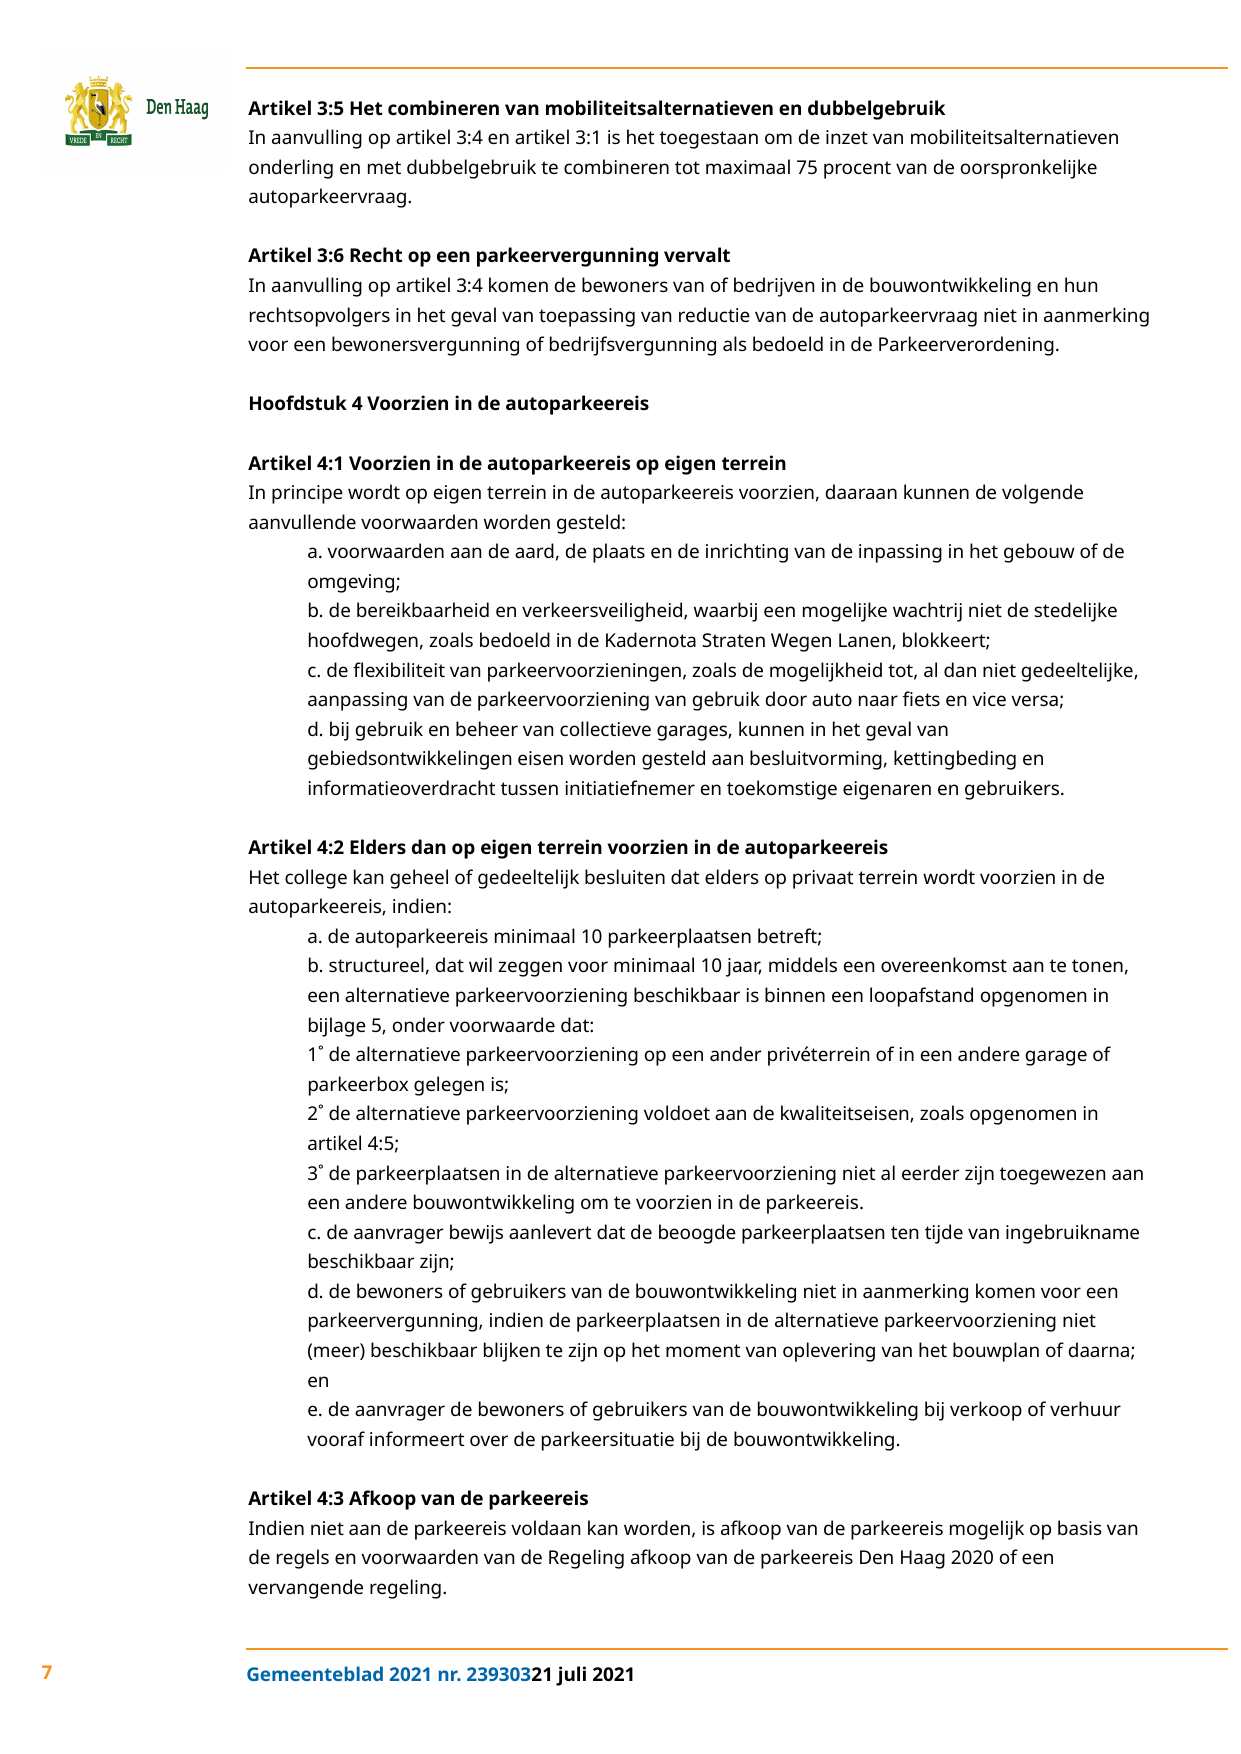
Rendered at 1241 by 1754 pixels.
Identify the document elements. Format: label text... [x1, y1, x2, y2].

text Artikel 4:1 Voorzien in de autoparkeereis op eigen terrein [248, 450, 1152, 476]
list e. de aanvrager de bewoners of gebruikers van de bouwontwikkeling bij verkoop of verhuur vooraf informeert over de parkeersituatie bij de bouwontwikkeling. [248, 1396, 1152, 1452]
list d. de bewoners of gebruikers van de bouwontwikkeling niet in aanmerking komen voor een parkeervergunning, indien de parkeerplaatsen in de alternatieve parkeervoorziening niet (meer) beschikbaar blijken te zijn op het moment van oplevering van het bouwplan of daarna; en [248, 1278, 1152, 1393]
list a. de autoparkeereis minimaal 10 parkeerplaatsen betreft; [248, 923, 1152, 949]
text In principe wordt op eigen terrein in de autoparkeereis voorzien, daaraan kunnen de volgende aanvullende voorwaarden worden gesteld: [248, 479, 1152, 535]
text Artikel 4:2 Elders dan op eigen terrein voorzien in de autoparkeereis [248, 834, 1152, 860]
list c. de flexibiliteit van parkeervoorzieningen, zoals de mogelijkheid tot, al dan niet gedeeltelijke, aanpassing van de parkeervoorziening van gebruik door auto naar fiets en vice versa; [248, 657, 1152, 712]
list 3˚ de parkeerplaatsen in de alternatieve parkeervoorziening niet al eerder zijn toegewezen aan een andere bouwontwikkeling om te voorzien in de parkeereis. [248, 1160, 1152, 1215]
list c. de aanvrager bewijs aanlevert dat de beoogde parkeerplaatsen ten tijde van ingebruikname beschikbaar zijn; [248, 1219, 1152, 1274]
text Hoofdstuk 4 Voorzien in de autoparkeereis [248, 391, 1152, 416]
list b. de bereikbaarheid en verkeersveiligheid, waarbij een mogelijke wachtrij niet de stedelijke hoofdwegen, zoals bedoeld in de Kadernota Straten Wegen Lanen, blokkeert; [248, 598, 1152, 653]
text Artikel 4:3 Afkoop van de parkeereis [248, 1485, 1152, 1511]
list a. voorwaarden aan de aard, de plaats en de inrichting van de inpassing in het gebouw of de omgeving; [248, 538, 1152, 594]
text In aanvulling op artikel 3:4 en artikel 3:1 is het toegestaan om de inzet van mobiliteitsalternatieven onderling en met dubbelgebruik te combineren tot maximaal 75 procent van de oorspronkelijke autoparkeervraag. [248, 124, 1152, 209]
text Het college kan geheel of gedeeltelijk besluiten dat elders op privaat terrein wordt voorzien in de autoparkeereis, indien: [248, 864, 1152, 919]
text Artikel 3:5 Het combineren van mobiliteitsalternatieven en dubbelgebruik [248, 95, 1152, 121]
list 1˚ de alternatieve parkeervoorziening op een ander privéterrein of in een andere garage of parkeerbox gelegen is; [248, 1041, 1152, 1097]
list b. structureel, dat wil zeggen voor minimaal 10 jaar, middels een overeenkomst aan te tonen, een alternatieve parkeervoorziening beschikbaar is binnen een loopafstand opgenomen in bijlage 5, onder voorwaarde dat: [248, 953, 1152, 1038]
picture [41, 47, 231, 172]
list 2˚ de alternatieve parkeervoorziening voldoet aan de kwaliteitseisen, zoals opgenomen in artikel 4:5; [248, 1101, 1152, 1156]
text Artikel 3:6 Recht op een parkeervergunning vervalt [248, 243, 1152, 268]
text Indien niet aan de parkeereis voldaan kan worden, is afkoop van de parkeereis mogelijk op basis van de regels en voorwaarden van de Regeling afkoop van de parkeereis Den Haag 2020 of een vervangende regeling. [248, 1515, 1152, 1600]
list d. bij gebruik en beheer van collectieve garages, kunnen in het geval van gebiedsontwikkelingen eisen worden gesteld aan besluitvorming, kettingbeding en informatieoverdracht tussen initiatiefnemer en toekomstige eigenaren en gebruikers. [248, 716, 1152, 801]
text In aanvulling op artikel 3:4 komen de bewoners van of bedrijven in de bouwontwikkeling en hun rechtsopvolgers in het geval van toepassing van reductie van de autoparkeervraag niet in aanmerking voor een bewonersvergunning of bedrijfsvergunning als bedoeld in de Parkeerverordening. [248, 272, 1152, 357]
